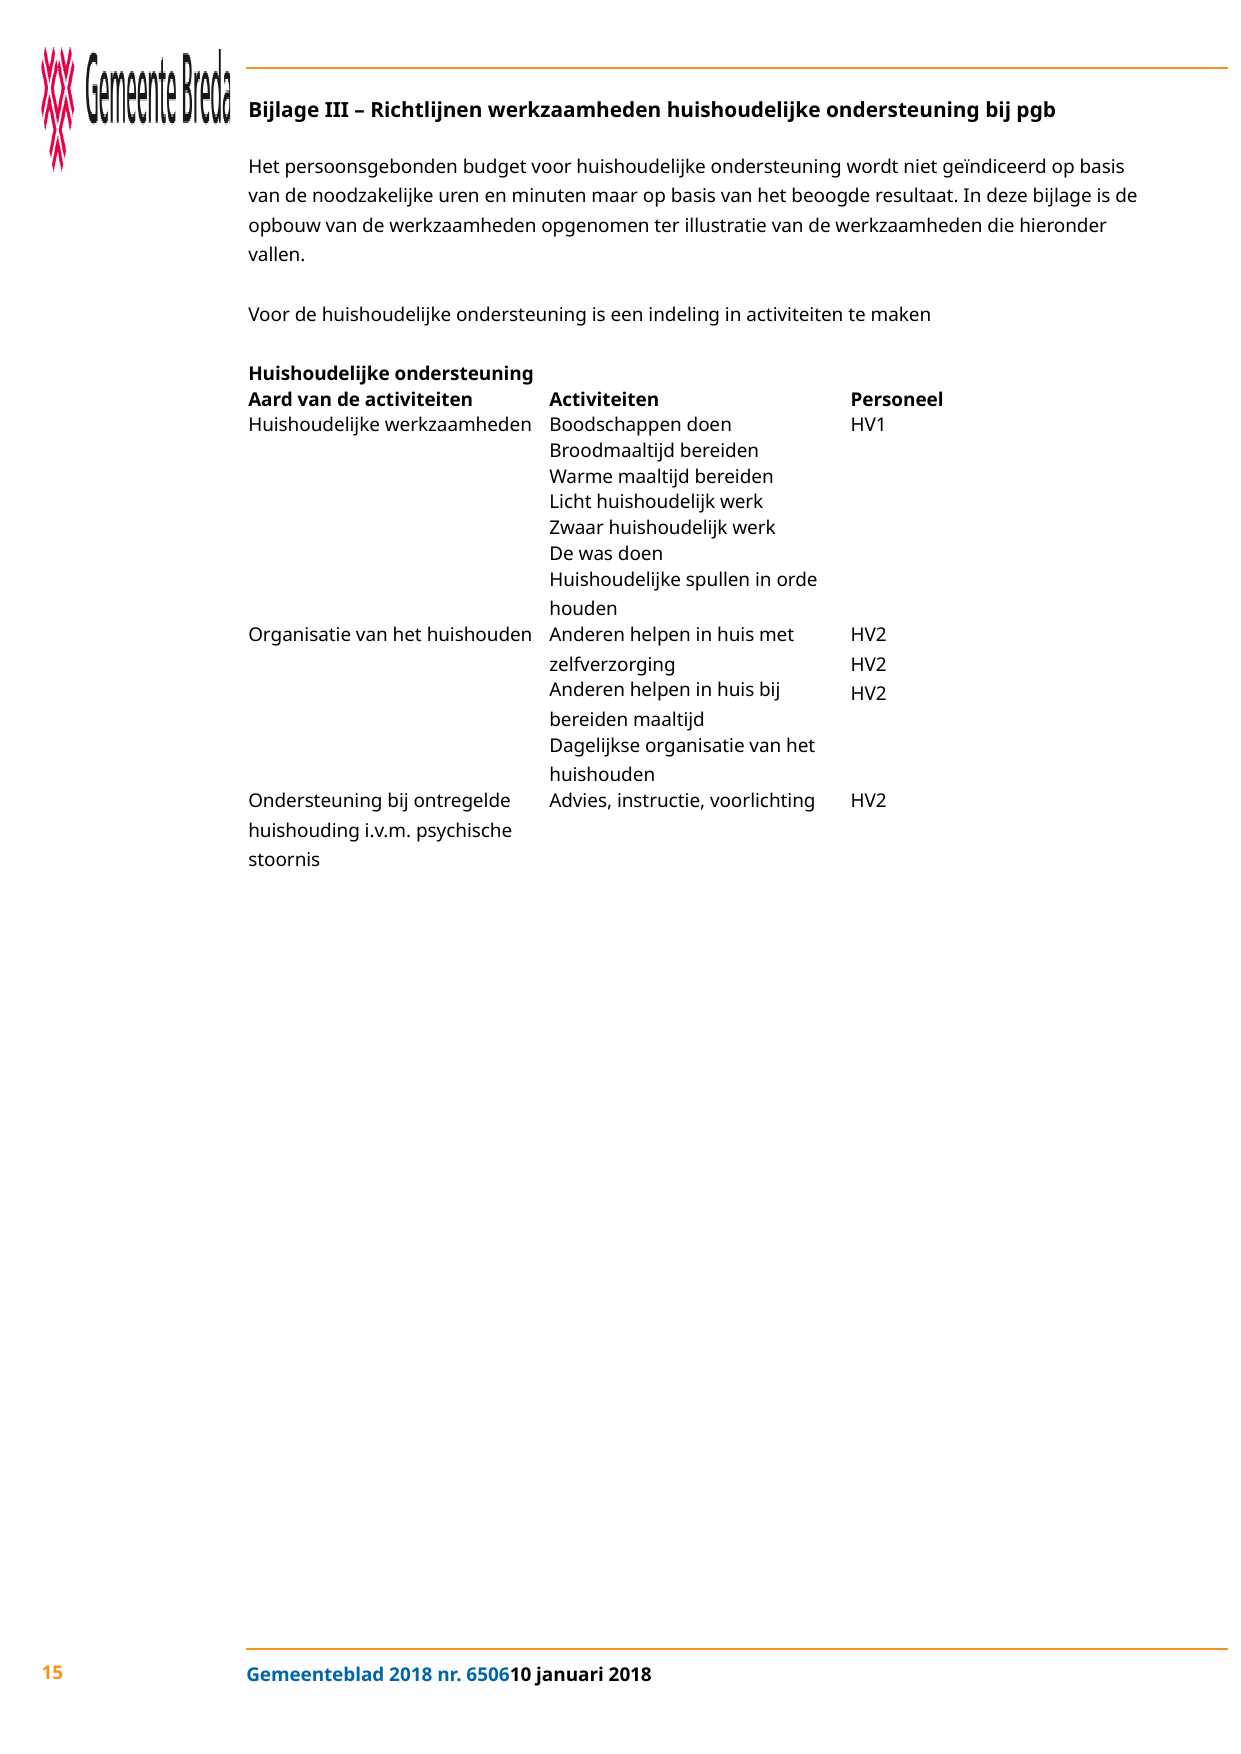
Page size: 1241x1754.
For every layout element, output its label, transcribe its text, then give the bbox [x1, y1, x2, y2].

picture [41, 47, 231, 172]
text Het persoonsgebonden budget voor huishoudelijke ondersteuning wordt niet geïndiceerd op basis van de noodzakelijke uren en minuten maar op basis van het beoogde resultaat. In deze bijlage is de opbouw van de werkzaamheden opgenomen ter illustratie van de werkzaamheden die hieronder vallen. [248, 153, 1152, 267]
table_cell Warme maaltijd bereiden [549, 463, 850, 489]
text Voor de huishoudelijke ondersteuning is een indeling in activiteiten te maken [248, 301, 1152, 327]
table_cell Huishoudelijke spullen in orde houden [549, 566, 850, 621]
table_cell De was doen [549, 540, 850, 566]
table_cell Organisatie van het huishouden [248, 621, 549, 787]
table_cell Broodmaaltijd bereiden [549, 437, 850, 463]
table_cell HV2 [850, 787, 1152, 872]
table_cell HV2 HV2 HV2 [850, 621, 1152, 787]
table_cell Aard van de activiteiten [248, 386, 549, 412]
table_cell Personeel [850, 386, 1152, 412]
table_cell Zwaar huishoudelijk werk [549, 515, 850, 540]
table_cell Activiteiten [549, 386, 850, 412]
table_cell Licht huishoudelijk werk [549, 489, 850, 514]
text Bijlage III – Richtlijnen werkzaamheden huishoudelijke ondersteuning bij pgb [248, 95, 1152, 123]
table_cell Ondersteuning bij ontregelde huishouding i.v.m. psychische stoornis [248, 787, 549, 872]
table_cell Advies, instructie, voorlichting [549, 787, 850, 872]
table_cell Anderen helpen in huis met zelfverzorging [549, 621, 850, 677]
table_cell Dagelijkse organisatie van het huishouden [549, 732, 850, 787]
table_cell Huishoudelijke werkzaamheden [248, 412, 549, 621]
table_cell Boodschappen doen [549, 412, 850, 437]
table_cell HV1 [850, 412, 1152, 621]
table_header Huishoudelijke ondersteuning [248, 360, 1152, 386]
table_cell Anderen helpen in huis bij bereiden maaltijd [549, 677, 850, 732]
